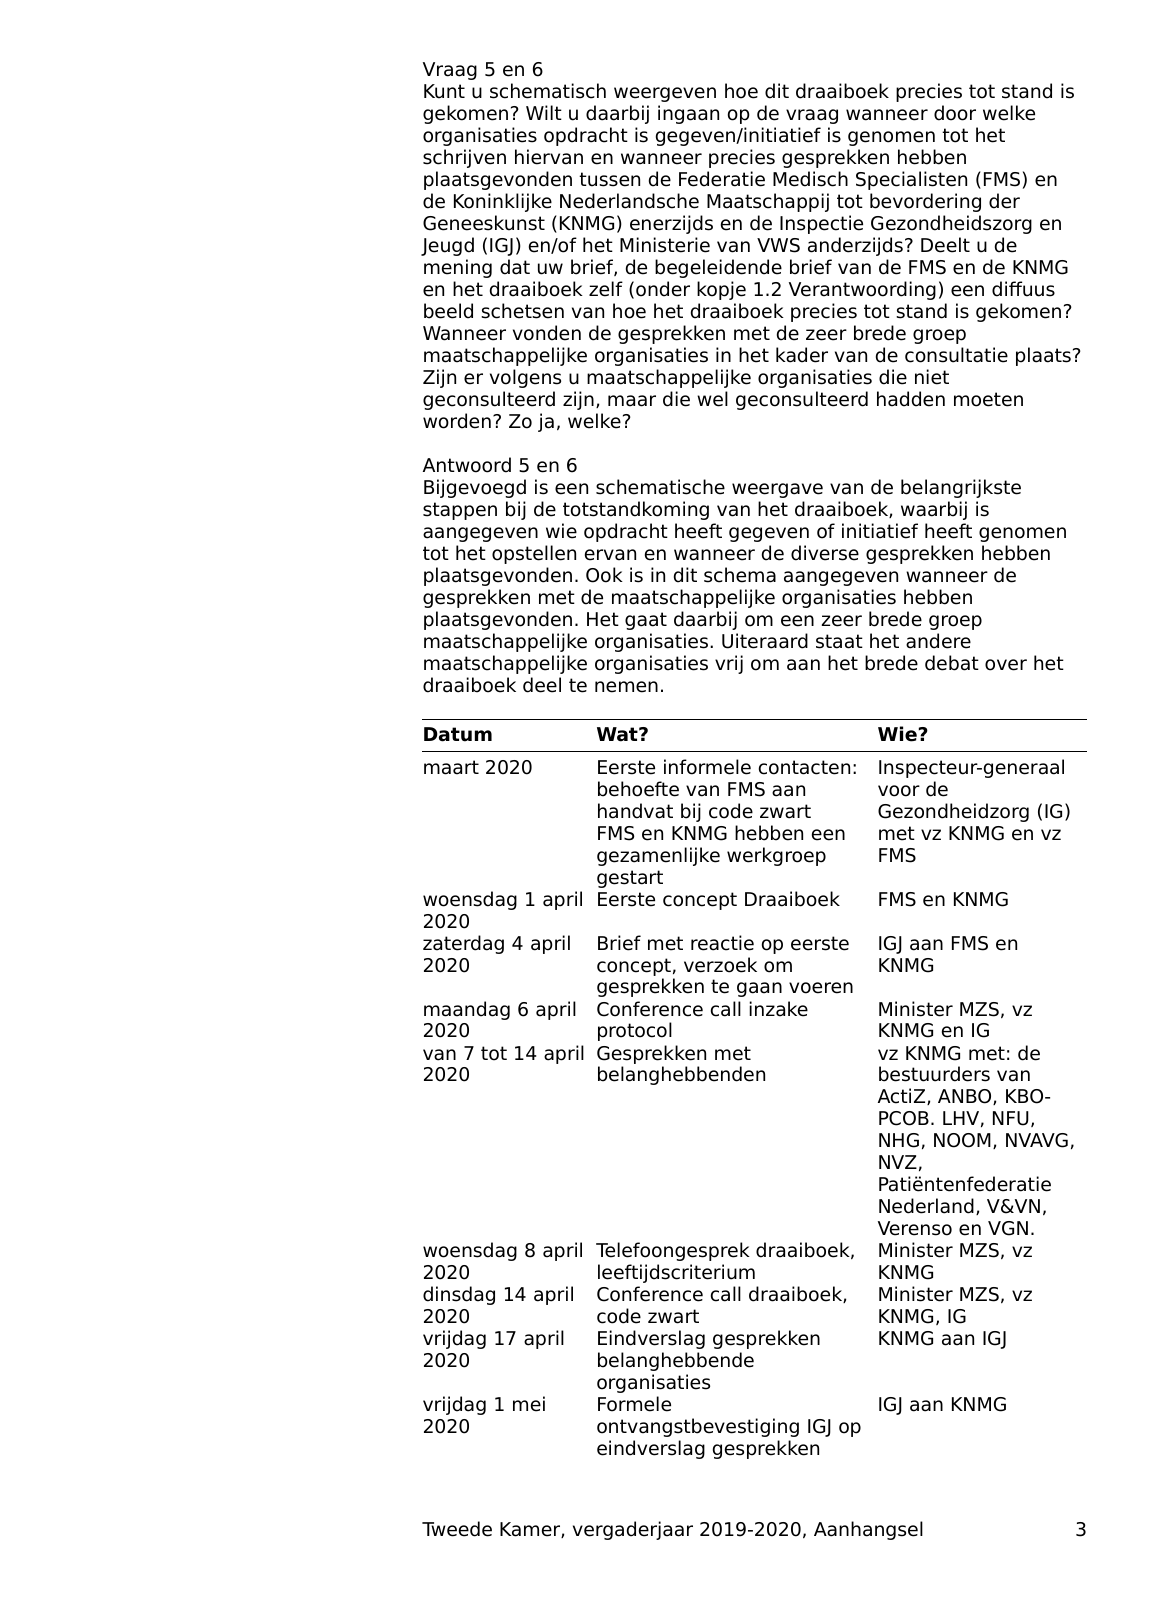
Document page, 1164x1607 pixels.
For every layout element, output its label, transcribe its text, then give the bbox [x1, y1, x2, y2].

table_cell van 7 tot 14 april 2020 [422, 1043, 590, 1240]
table_cell IGJ aan FMS en KNMG [871, 933, 1087, 998]
table_cell dinsdag 14 april 2020 [422, 1284, 590, 1328]
table_cell Brief met reactie op eerste concept, verzoek om gesprekken te gaan voeren [590, 933, 871, 998]
table_cell KNMG aan IGJ [871, 1328, 1087, 1394]
table_cell Eerste informele contacten: behoefte van FMS aan handvat bij code zwart FMS en KNMG hebben een gezamenlijke werkgroep gestart [590, 752, 871, 888]
table_header Wie? [871, 720, 1087, 751]
table_cell Conference call inzake protocol [590, 999, 871, 1042]
text Vraag 5 en 6 [422, 59, 1087, 81]
table_cell maart 2020 [422, 752, 590, 888]
table_cell Minister MZS, vz KNMG, IG [871, 1284, 1087, 1328]
table_cell FMS en KNMG [871, 889, 1087, 932]
text Antwoord 5 en 6 [422, 455, 1087, 477]
table_cell vrijdag 17 april 2020 [422, 1328, 590, 1394]
table_cell Eerste concept Draaiboek [590, 889, 871, 932]
table_cell maandag 6 april 2020 [422, 999, 590, 1042]
table_cell woensdag 8 april 2020 [422, 1240, 590, 1284]
table_header Wat? [590, 720, 871, 751]
table_cell IGJ aan KNMG [871, 1394, 1087, 1460]
table_cell vrijdag 1 mei 2020 [422, 1394, 590, 1460]
table_cell woensdag 1 april 2020 [422, 889, 590, 932]
table_cell zaterdag 4 april 2020 [422, 933, 590, 998]
table_cell Inspecteur-generaal voor de Gezondheidzorg (IG) met vz KNMG en vz FMS [871, 752, 1087, 888]
table_cell Formele ontvangstbevestiging IGJ op eindverslag gesprekken [590, 1394, 871, 1460]
table_cell Minister MZS, vz KNMG en IG [871, 999, 1087, 1042]
table_cell Minister MZS, vz KNMG [871, 1240, 1087, 1284]
table_cell Telefoongesprek draaiboek, leeftijdscriterium [590, 1240, 871, 1284]
table_cell Gesprekken met belanghebbenden [590, 1043, 871, 1240]
table_header Datum [422, 720, 590, 751]
table_cell vz KNMG met: de bestuurders van ActiZ, ANBO, KBO-PCOB. LHV, NFU, NHG, NOOM, NVAVG, NVZ, Patiëntenfederatie Nederland, V&VN, Verenso en VGN. [871, 1043, 1087, 1240]
text Bijgevoegd is een schematische weergave van de belangrijkste stappen bij de totstandkoming van het draaiboek, waarbij is aangegeven wie opdracht heeft gegeven of initiatief heeft genomen tot het opstellen ervan en wanneer de diverse gesprekken hebben plaatsgevonden. Ook is in dit schema aangegeven wanneer de gesprekken met de maatschappelijke organisaties hebben plaatsgevonden. Het gaat daarbij om een zeer brede groep maatschappelijke organisaties. Uiteraard staat het andere maatschappelijke organisaties vrij om aan het brede debat over het draaiboek deel te nemen. [422, 477, 1087, 697]
table_cell Eindverslag gesprekken belanghebbende organisaties [590, 1328, 871, 1394]
text Wanneer vonden de gesprekken met de zeer brede groep maatschappelijke organisaties in het kader van de consultatie plaats? Zijn er volgens u maatschappelijke organisaties die niet geconsulteerd zijn, maar die wel geconsulteerd hadden moeten worden? Zo ja, welke? [422, 323, 1087, 433]
table_cell Conference call draaiboek, code zwart [590, 1284, 871, 1328]
text Kunt u schematisch weergeven hoe dit draaiboek precies tot stand is gekomen? Wilt u daarbij ingaan op de vraag wanneer door welke organisaties opdracht is gegeven/initiatief is genomen tot het schrijven hiervan en wanneer precies gesprekken hebben plaatsgevonden tussen de Federatie Medisch Specialisten (FMS) en de Koninklijke Nederlandsche Maatschappij tot bevordering der Geneeskunst (KNMG) enerzijds en de Inspectie Gezondheidszorg en Jeugd (IGJ) en/of het Ministerie van VWS anderzijds? Deelt u de mening dat uw brief, de begeleidende brief van de FMS en de KNMG en het draaiboek zelf (onder kopje 1.2 Verantwoording) een diffuus beeld schetsen van hoe het draaiboek precies tot stand is gekomen? [422, 81, 1087, 323]
